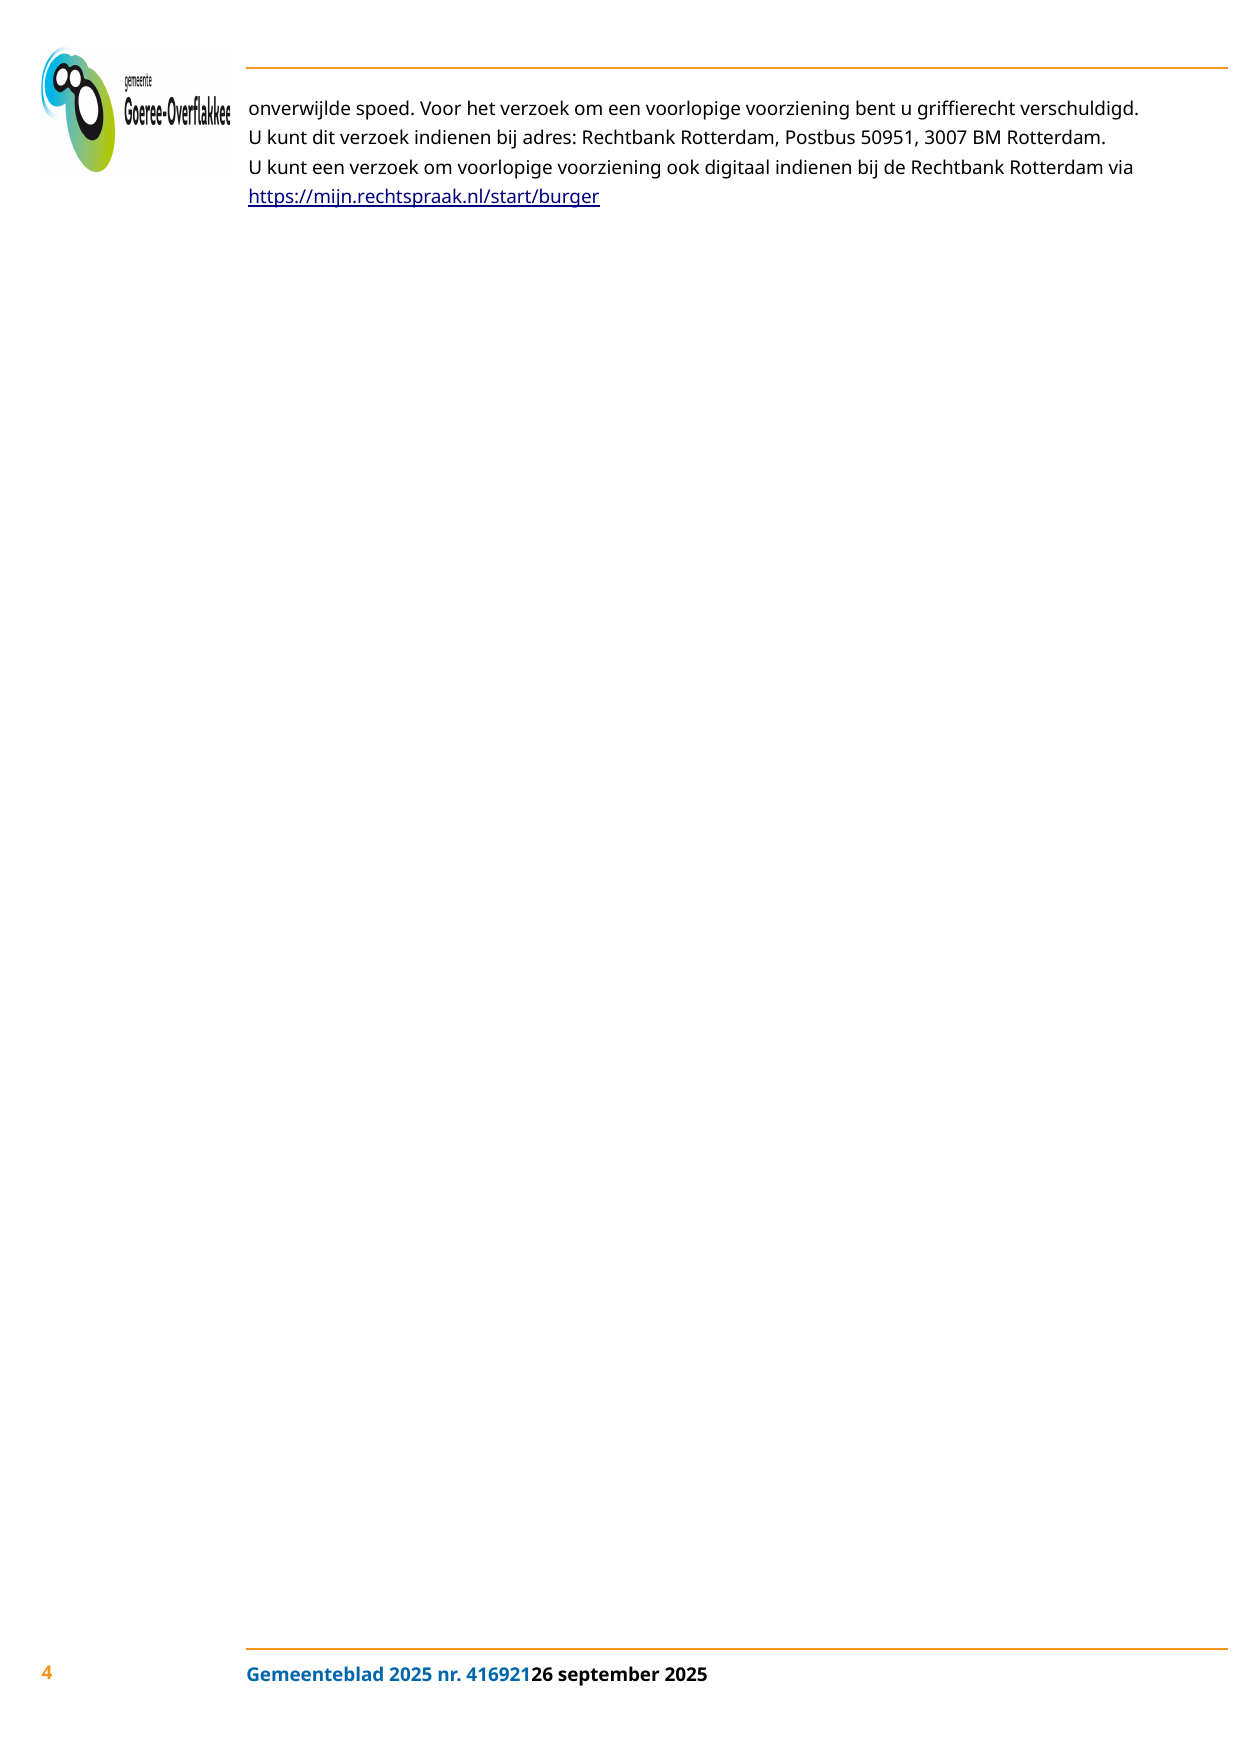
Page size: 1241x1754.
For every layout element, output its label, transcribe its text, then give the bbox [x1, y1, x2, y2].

picture [41, 47, 231, 172]
text U kunt een verzoek om voorlopige voorziening ook digitaal indienen bij de Rechtbank Rotterdam via https://mijn.rechtspraak.nl/start/burger [248, 154, 1152, 209]
text onverwijlde spoed. Voor het verzoek om een voorlopige voorziening bent u griffierecht verschuldigd. U kunt dit verzoek indienen bij adres: Rechtbank Rotterdam, Postbus 50951, 3007 BM Rotterdam. [248, 95, 1152, 150]
